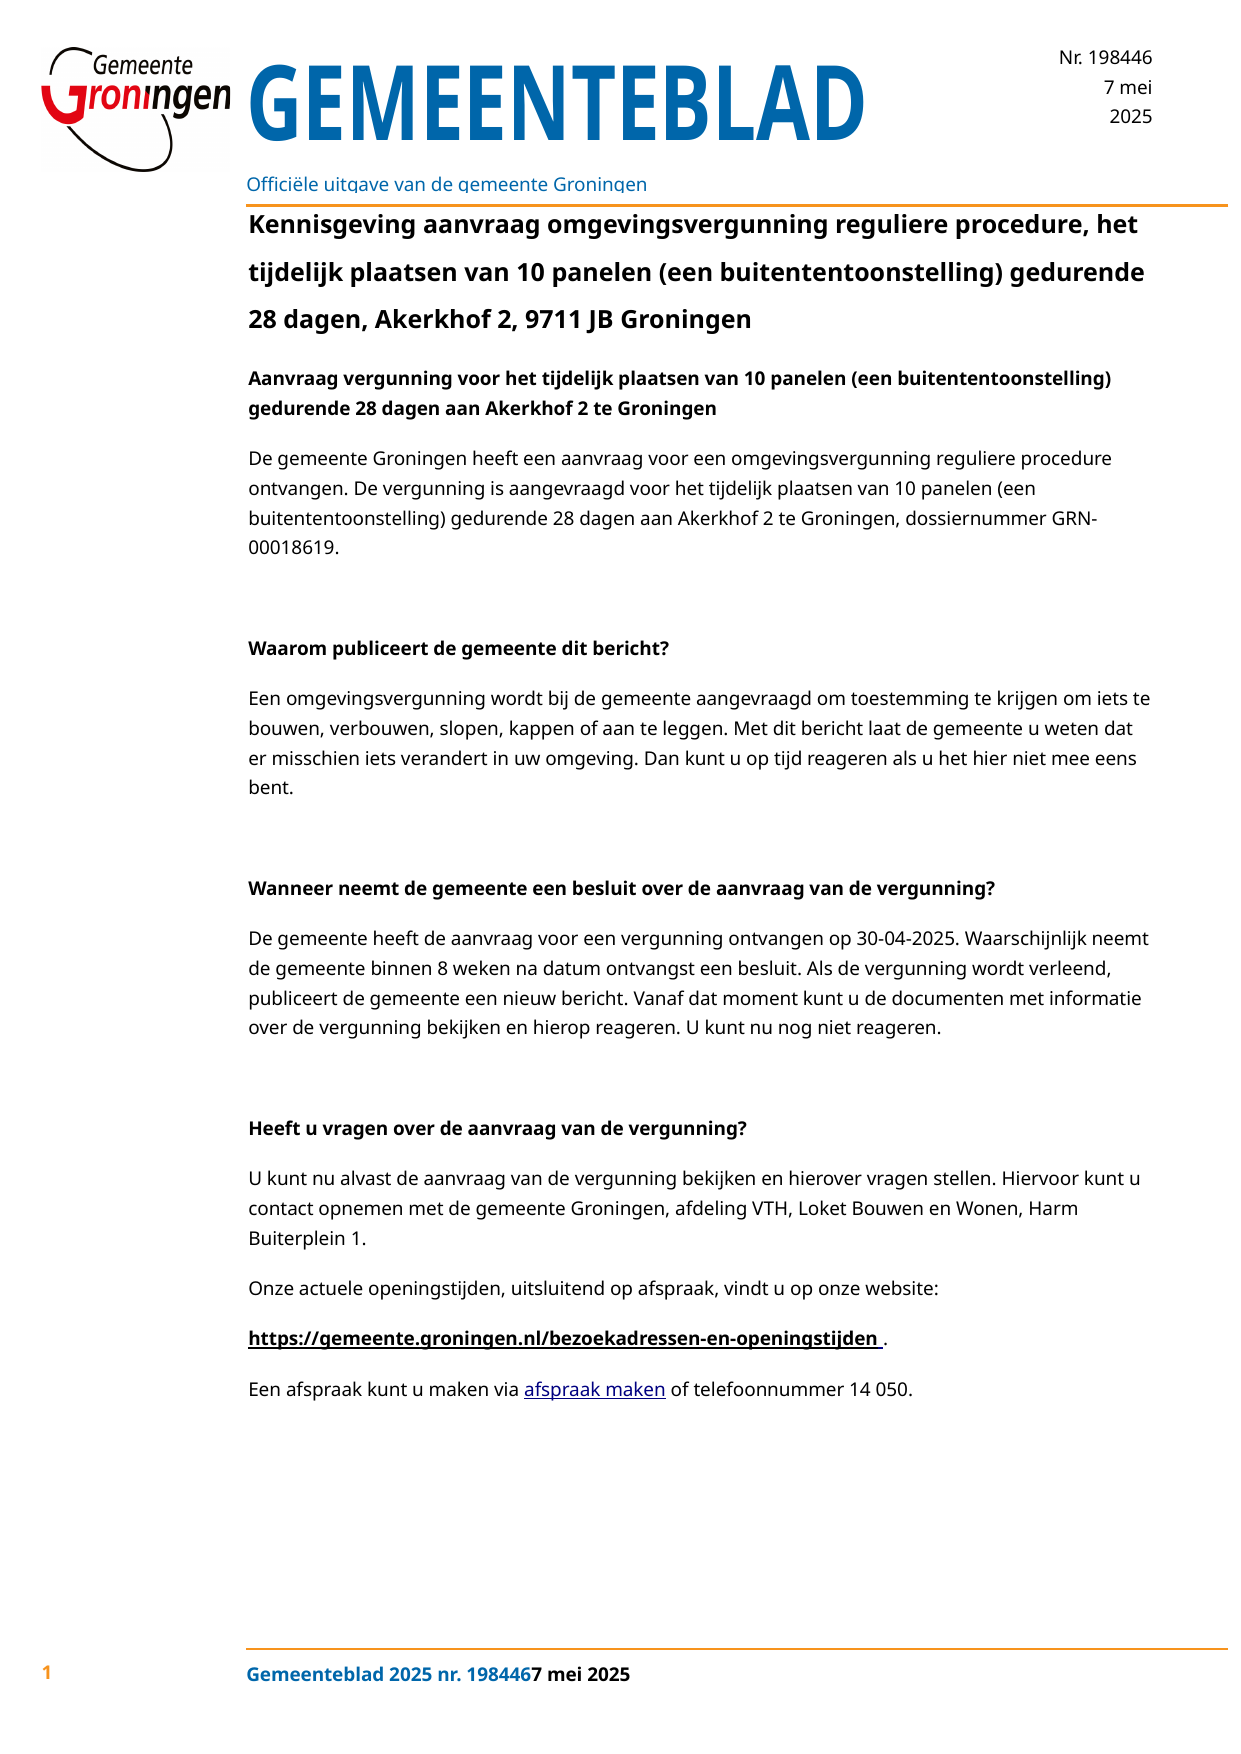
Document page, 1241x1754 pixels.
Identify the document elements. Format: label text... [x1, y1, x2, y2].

text https://gemeente.groningen.nl/bezoekadressen-en-openingstijden . [248, 1326, 1152, 1351]
text Een afspraak kunt u maken via afspraak maken of telefoonnummer 14 050. [248, 1376, 1152, 1402]
picture [41, 47, 231, 172]
text Kennisgeving aanvraag omgevingsvergunning reguliere procedure, het tijdelijk plaatsen van 10 panelen (een buitententoonstelling) gedurende 28 dagen, Akerkhof 2, 9711 JB Groningen [248, 207, 1152, 336]
text Heeft u vragen over de aanvraag van de vergunning? [248, 1115, 1152, 1141]
text De gemeente Groningen heeft een aanvraag voor een omgevingsvergunning reguliere procedure ontvangen. De vergunning is aangevraagd voor het tijdelijk plaatsen van 10 panelen (een buitententoonstelling) gedurende 28 dagen aan Akerkhof 2 te Groningen, dossiernummer GRN-00018619. [248, 446, 1152, 560]
text Onze actuele openingstijden, uitsluitend op afspraak, vindt u op onze website: [248, 1275, 1152, 1301]
text Aanvraag vergunning voor het tijdelijk plaatsen van 10 panelen (een buitententoonstelling) gedurende 28 dagen aan Akerkhof 2 te Groningen [248, 366, 1152, 421]
text Waarom publiceert de gemeente dit bericht? [248, 635, 1152, 661]
text Een omgevingsvergunning wordt bij de gemeente aangevraagd om toestemming te krijgen om iets te bouwen, verbouwen, slopen, kappen of aan te leggen. Met dit bericht laat de gemeente u weten dat er misschien iets verandert in uw omgeving. Dan kunt u op tijd reageren als u het hier niet mee eens bent. [248, 686, 1152, 800]
text U kunt nu alvast de aanvraag van de vergunning bekijken en hierover vragen stellen. Hiervoor kunt u contact opnemen met de gemeente Groningen, afdeling VTH, Loket Bouwen en Wonen, Harm Buiterplein 1. [248, 1166, 1152, 1250]
text Wanneer neemt de gemeente een besluit over de aanvraag van de vergunning? [248, 875, 1152, 901]
text De gemeente heeft de aanvraag voor een vergunning ontvangen op 30-04-2025. Waarschijnlijk neemt de gemeente binnen 8 weken na datum ontvangst een besluit. Als de vergunning wordt verleend, publiceert de gemeente een nieuw bericht. Vanaf dat moment kunt u de documenten met informatie over de vergunning bekijken en hierop reageren. U kunt nu nog niet reageren. [248, 926, 1152, 1040]
